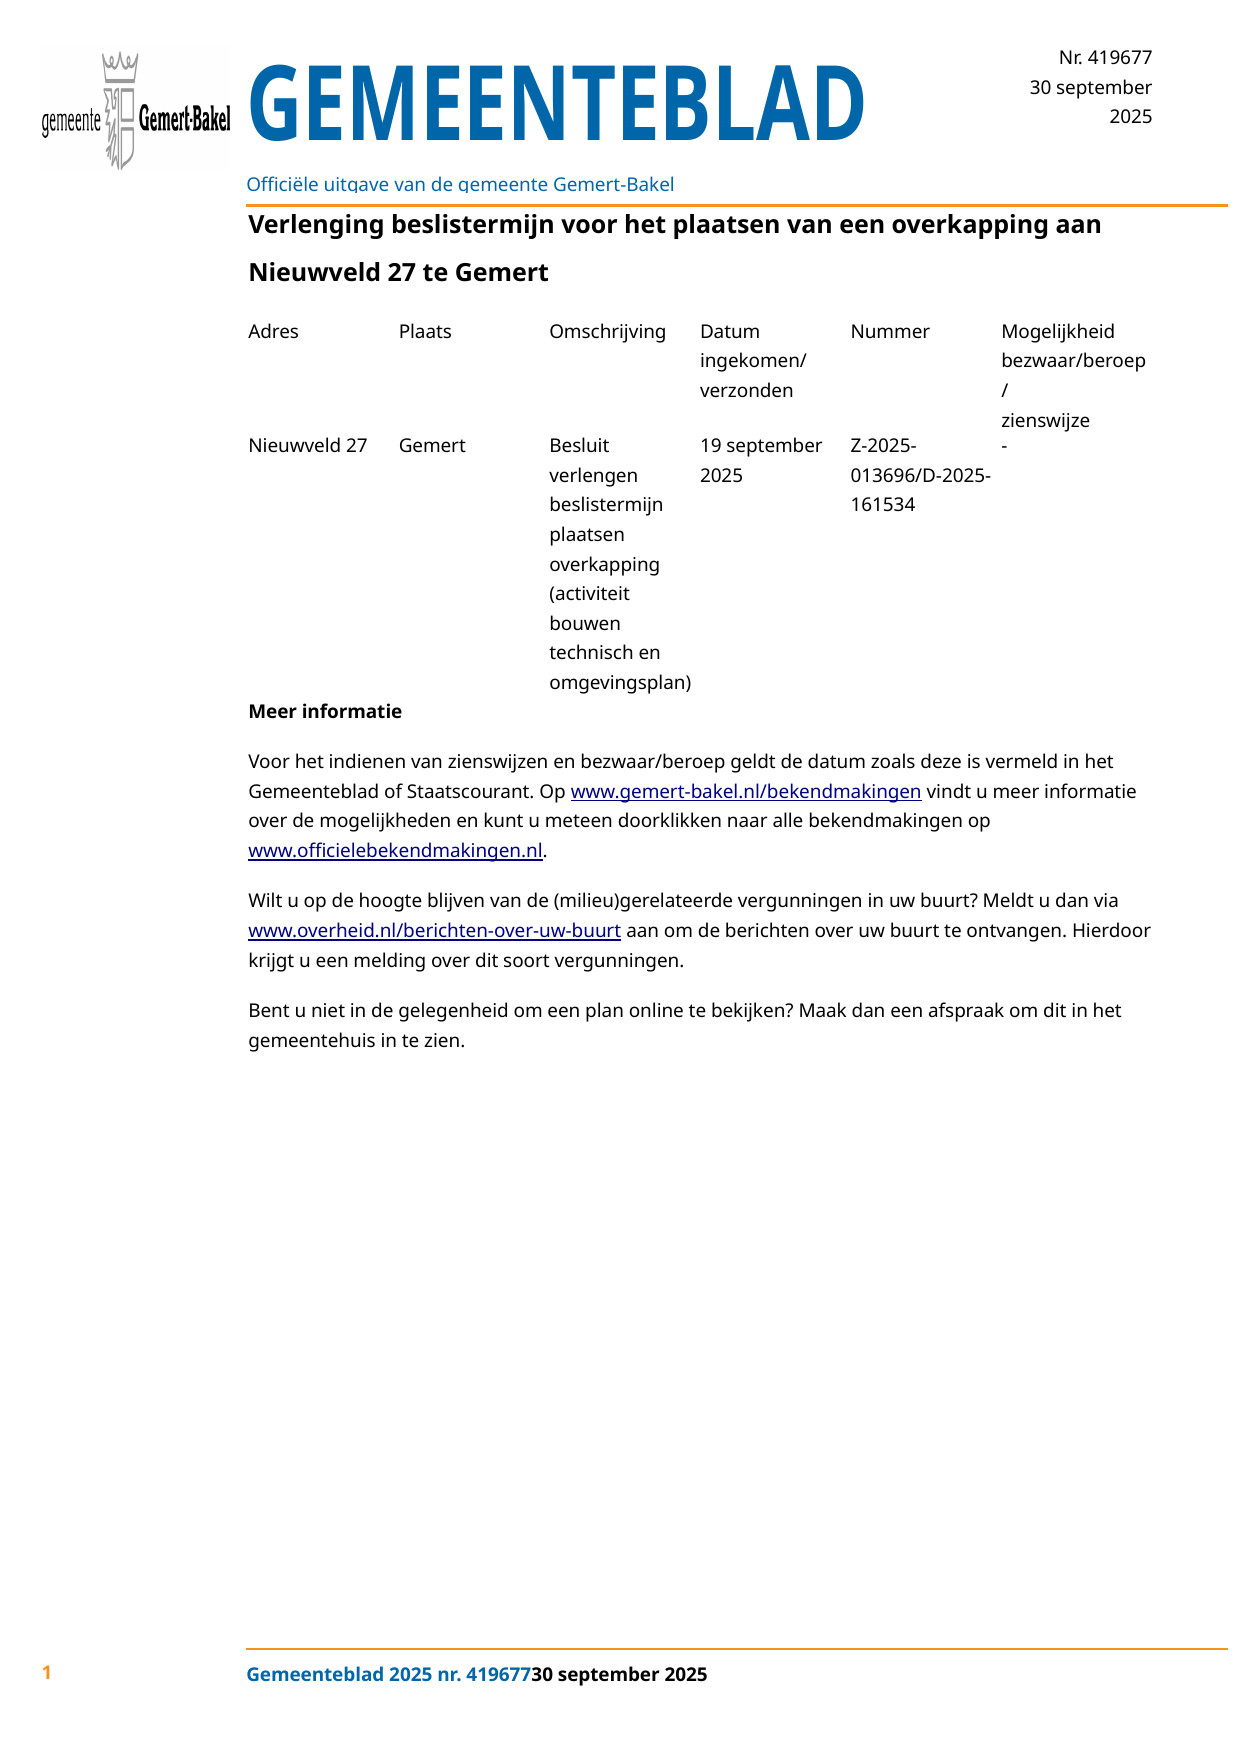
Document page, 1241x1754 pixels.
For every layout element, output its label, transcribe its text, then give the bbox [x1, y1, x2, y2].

text Verlenging beslistermijn voor het plaatsen van een overkapping aan Nieuwveld 27 te Gemert [248, 207, 1152, 288]
table_header Omschrijving [549, 318, 700, 432]
table_header Adres [248, 318, 398, 432]
table_cell - [1001, 433, 1152, 695]
text Wilt u op de hoogte blijven van de (milieu)gerelateerde vergunningen in uw buurt? Meldt u dan via www.overheid.nl/berichten-over-uw-buurt aan om de berichten over uw buurt te ontvangen. Hierdoor krijgt u een melding over dit soort vergunningen. [248, 888, 1152, 973]
table_cell Z-2025-013696/D-2025-161534 [850, 433, 1001, 695]
table_header Plaats [399, 318, 549, 432]
table_cell Nieuwveld 27 [248, 433, 398, 695]
text Bent u niet in de gelegenheid om een plan online te bekijken? Maak dan een afspraak om dit in het gemeentehuis in te zien. [248, 997, 1152, 1053]
table_cell Besluit verlengen beslistermijn plaatsen overkapping (activiteit bouwen technisch en omgevingsplan) [549, 433, 700, 695]
table_cell Gemert [399, 433, 549, 695]
table_header Datum ingekomen/ verzonden [700, 318, 850, 432]
table_header Nummer [850, 318, 1001, 432]
picture [41, 47, 231, 172]
table_cell 19 september 2025 [700, 433, 850, 695]
table_header Mogelijkheid bezwaar/beroep/ zienswijze [1001, 318, 1152, 432]
text Voor het indienen van zienswijzen en bezwaar/beroep geldt de datum zoals deze is vermeld in het Gemeenteblad of Staatscourant. Op www.gemert-bakel.nl/bekendmakingen vindt u meer informatie over de mogelijkheden en kunt u meteen doorklikken naar alle bekendmakingen op www.officielebekendmakingen.nl. [248, 748, 1152, 863]
text Meer informatie [248, 698, 1152, 724]
